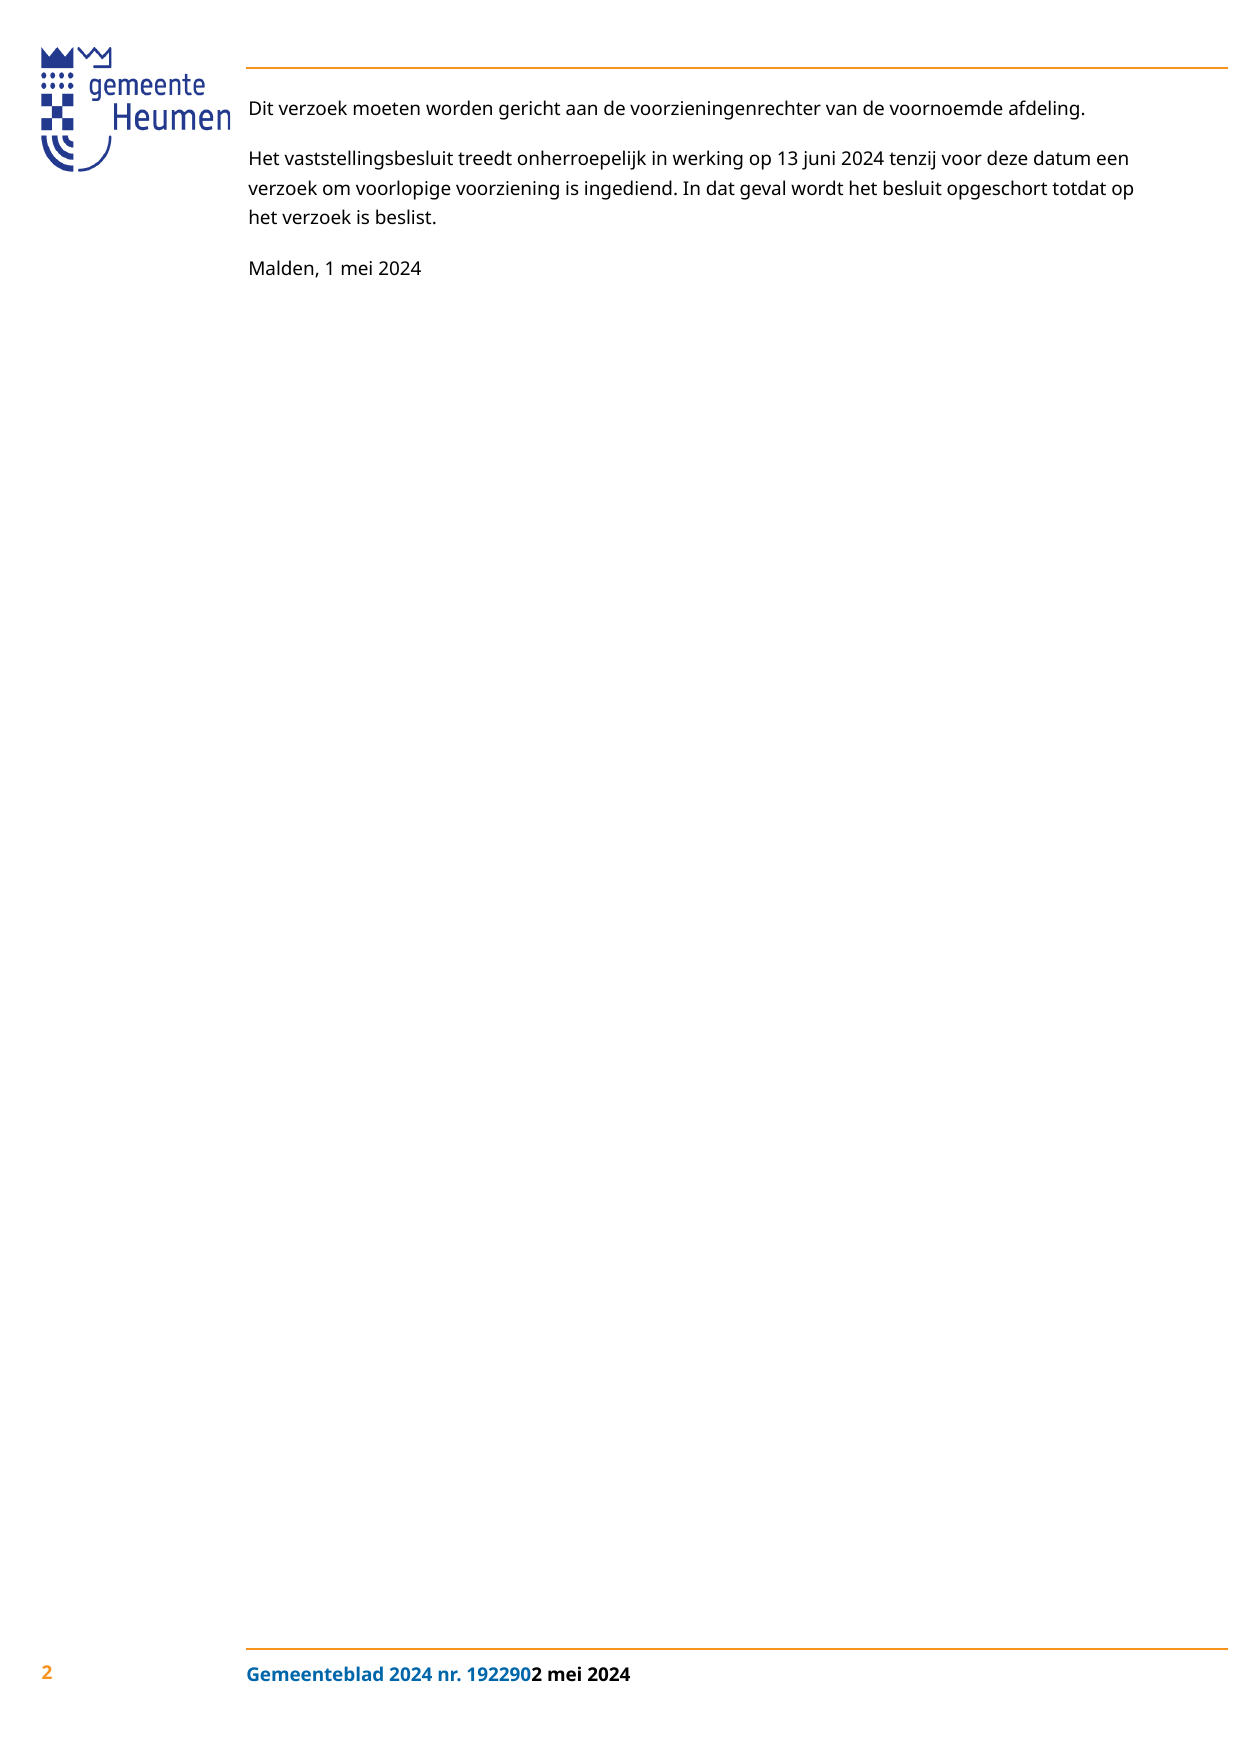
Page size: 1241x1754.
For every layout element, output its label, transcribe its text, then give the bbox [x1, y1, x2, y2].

text Malden, 1 mei 2024 [248, 255, 1152, 281]
picture [41, 47, 231, 172]
text Het vaststellingsbesluit treedt onherroepelijk in werking op 13 juni 2024 tenzij voor deze datum een verzoek om voorlopige voorziening is ingediend. In dat geval wordt het besluit opgeschort totdat op het verzoek is beslist. [248, 145, 1152, 230]
text Dit verzoek moeten worden gericht aan de voorzieningenrechter van de voornoemde afdeling. [248, 95, 1152, 121]
